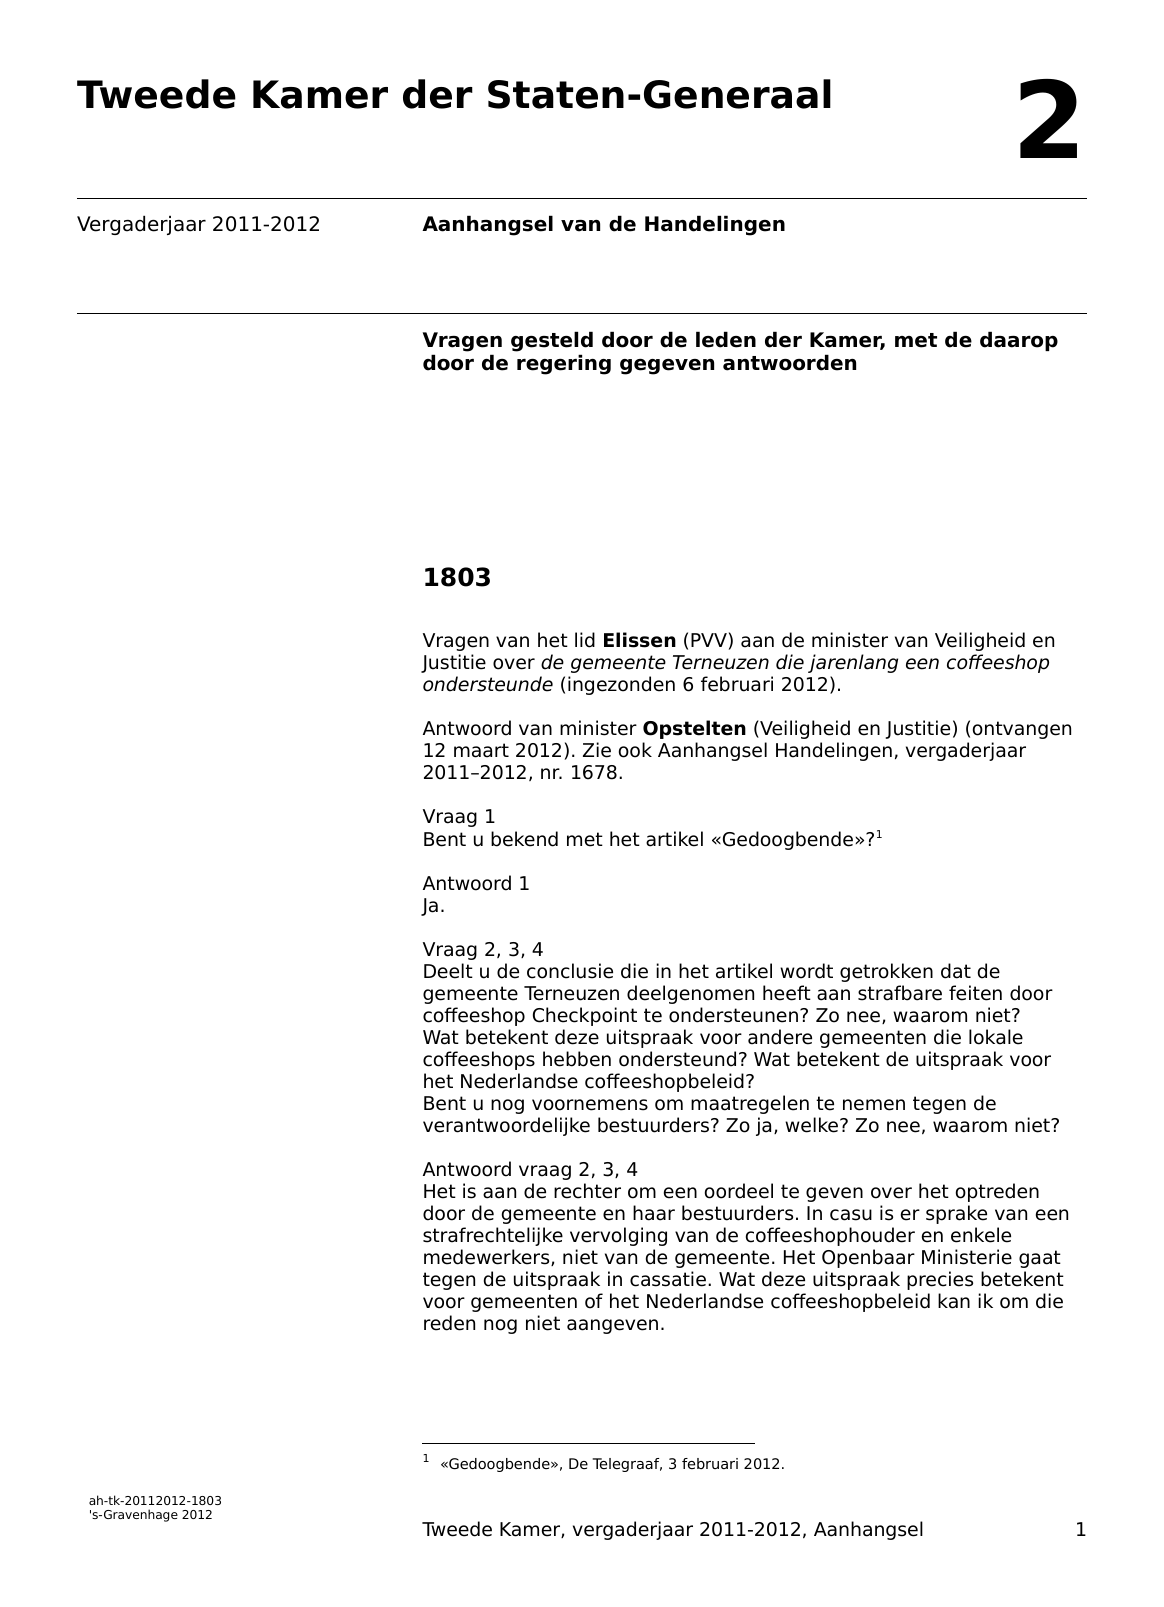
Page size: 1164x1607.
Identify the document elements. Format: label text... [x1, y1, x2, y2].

text Het is aan de rechter om een oordeel te geven over het optreden door de gemeente en haar bestuurders. In casu is er sprake van een strafrechtelijke vervolging van de coffeeshophouder en enkele medewerkers, niet van de gemeente. Het Openbaar Ministerie gaat tegen de uitspraak in cassatie. Wat deze uitspraak precies betekent voor gemeenten of het Nederlandse coffeeshopbeleid kan ik om die reden nog niet aangeven. [422, 1181, 1087, 1334]
text Bent u bekend met het artikel «Gedoogbende»? [422, 828, 1087, 850]
text Antwoord 1 [422, 873, 1087, 894]
text Antwoord vraag 2, 3, 4 [422, 1159, 1087, 1181]
table_cell Vragen gesteld door de leden der Kamer, met de daarop door de regering gegeven antwoorden [422, 314, 1087, 375]
text «Gedoogbende», De Telegraaf, 3 februari 2012. [422, 1452, 1087, 1474]
text Antwoord van minister Opstelten (Veiligheid en Justitie) (ontvangen 12 maart 2012). Zie ook Aanhangsel Handelingen, vergaderjaar 2011–2012, nr. 1678. [422, 718, 1087, 784]
table_cell Vergaderjaar 2011-2012 [77, 199, 422, 313]
table_cell Aanhangsel van de Handelingen [422, 199, 1087, 313]
text 's-Gravenhage 2012 [88, 1508, 323, 1522]
text Ja. [422, 894, 1087, 917]
text Vraag 2, 3, 4 [422, 939, 1087, 961]
table_cell [77, 314, 422, 375]
text ah-tk-20112012-1803 [88, 1494, 323, 1508]
text Bent u nog voornemens om maatregelen te nemen tegen de verantwoordelijke bestuurders? Zo ja, welke? Zo nee, waarom niet? [422, 1093, 1087, 1137]
text Deelt u de conclusie die in het artikel wordt getrokken dat de gemeente Terneuzen deelgenomen heeft aan strafbare feiten door coffeeshop Checkpoint te ondersteunen? Zo nee, waarom niet? [422, 961, 1087, 1027]
table_header 2 [886, 59, 1087, 198]
text Vraag 1 [422, 806, 1087, 828]
text Vragen van het lid Elissen (PVV) aan de minister van Veiligheid en Justitie over de gemeente Terneuzen die jarenlang een coffeeshop ondersteunde (ingezonden 6 februari 2012). [422, 630, 1087, 696]
table_header Tweede Kamer der Staten-Generaal [77, 59, 886, 198]
text 1803 [422, 563, 1087, 592]
text Wat betekent deze uitspraak voor andere gemeenten die lokale coffeeshops hebben ondersteund? Wat betekent de uitspraak voor het Nederlandse coffeeshopbeleid? [422, 1027, 1087, 1093]
